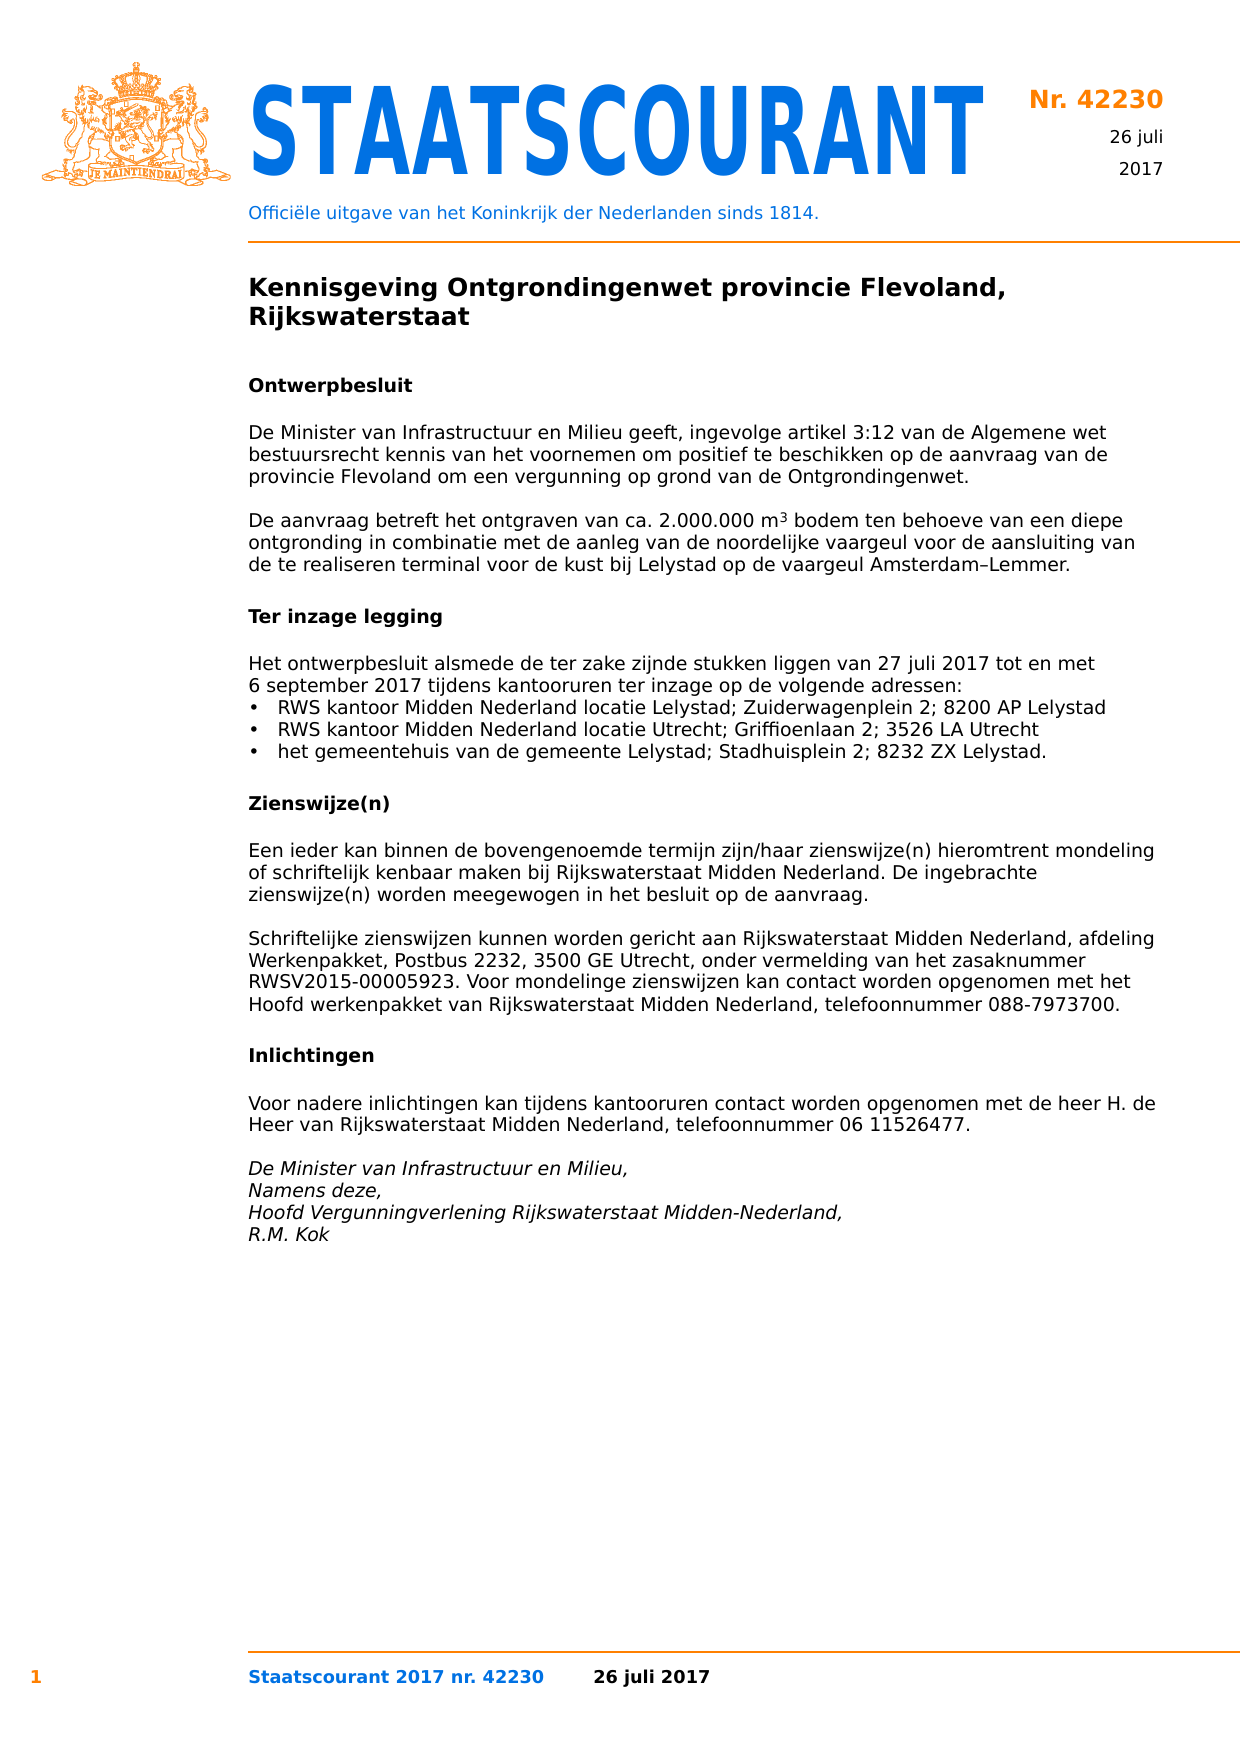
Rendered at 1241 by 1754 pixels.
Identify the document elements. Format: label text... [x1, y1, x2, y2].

text • RWS kantoor Midden Nederland locatie Lelystad; Zuiderwagenplein 2; 8200 AP Lelystad [248, 697, 1163, 719]
text De Minister van Infrastructuur en Milieu geeft, ingevolge artikel 3:12 van de Algemene wet bestuursrecht kennis van het voornemen om positief te beschikken op de aanvraag van de provincie Flevoland om een vergunning op grond van de Ontgrondingenwet. [248, 422, 1163, 488]
text Schriftelijke zienswijzen kunnen worden gericht aan Rijkswaterstaat Midden Nederland, afdeling Werkenpakket, Postbus 2232, 3500 GE Utrecht, onder vermelding van het zasaknummer RWSV2015-00005923. Voor mondelinge zienswijzen kan contact worden opgenomen met het Hoofd werkenpakket van Rijkswaterstaat Midden Nederland, telefoonnummer 088-7973700. [248, 927, 1163, 1015]
text Het ontwerpbesluit alsmede de ter zake zijnde stukken liggen van 27 juli 2017 tot en met 6 september 2017 tijdens kantooruren ter inzage op de volgende adressen: [248, 653, 1163, 697]
subtitle Inlichtingen [248, 1045, 1163, 1067]
table_header [25, 62, 248, 241]
text • RWS kantoor Midden Nederland locatie Utrecht; Griffioenlaan 2; 3526 LA Utrecht [248, 719, 1163, 741]
table_cell Officiële uitgave van het Koninkrijk der Nederlanden sinds 1814. [248, 203, 1240, 241]
text Een ieder kan binnen de bovengenoemde termijn zijn/haar zienswijze(n) hieromtrent mondeling of schriftelijk kenbaar maken bij Rijkswaterstaat Midden Nederland. De ingebrachte zienswijze(n) worden meegewogen in het besluit op de aanvraag. [248, 840, 1163, 906]
table_cell 26 juli [998, 121, 1240, 153]
subtitle Zienswijze(n) [248, 793, 1163, 815]
subtitle Ter inzage legging [248, 606, 1163, 628]
picture [41, 62, 231, 186]
text • het gemeentehuis van de gemeente Lelystad; Stadhuisplein 2; 8232 ZX Lelystad. [248, 741, 1163, 763]
text De Minister van Infrastructuur en Milieu, Namens deze, Hoofd Vergunningverlening Rijkswaterstaat Midden-Nederland, R.M. Kok [248, 1158, 1163, 1246]
text De aanvraag betreft het ontgraven van ca. 2.000.000 m3 bodem ten behoeve van een diepe ontgronding in combinatie met de aanleg van de noordelijke vaargeul voor de aansluiting van de te realiseren terminal voor de kust bij Lelystad op de vaargeul Amsterdam–Lemmer. [248, 510, 1163, 576]
text Voor nadere inlichtingen kan tijdens kantooruren contact worden opgenomen met de heer H. de Heer van Rijkswaterstaat Midden Nederland, telefoonnummer 06 11526477. [248, 1092, 1163, 1136]
table_cell 2017 [998, 153, 1240, 203]
subtitle Ontwerpbesluit [248, 375, 1163, 397]
subtitle Kennisgeving Ontgrondingenwet provincie Flevoland, Rijkswaterstaat [248, 273, 1163, 331]
table_header STAATSCOURANT [248, 62, 998, 203]
table_header Nr. 42230 [998, 62, 1240, 121]
